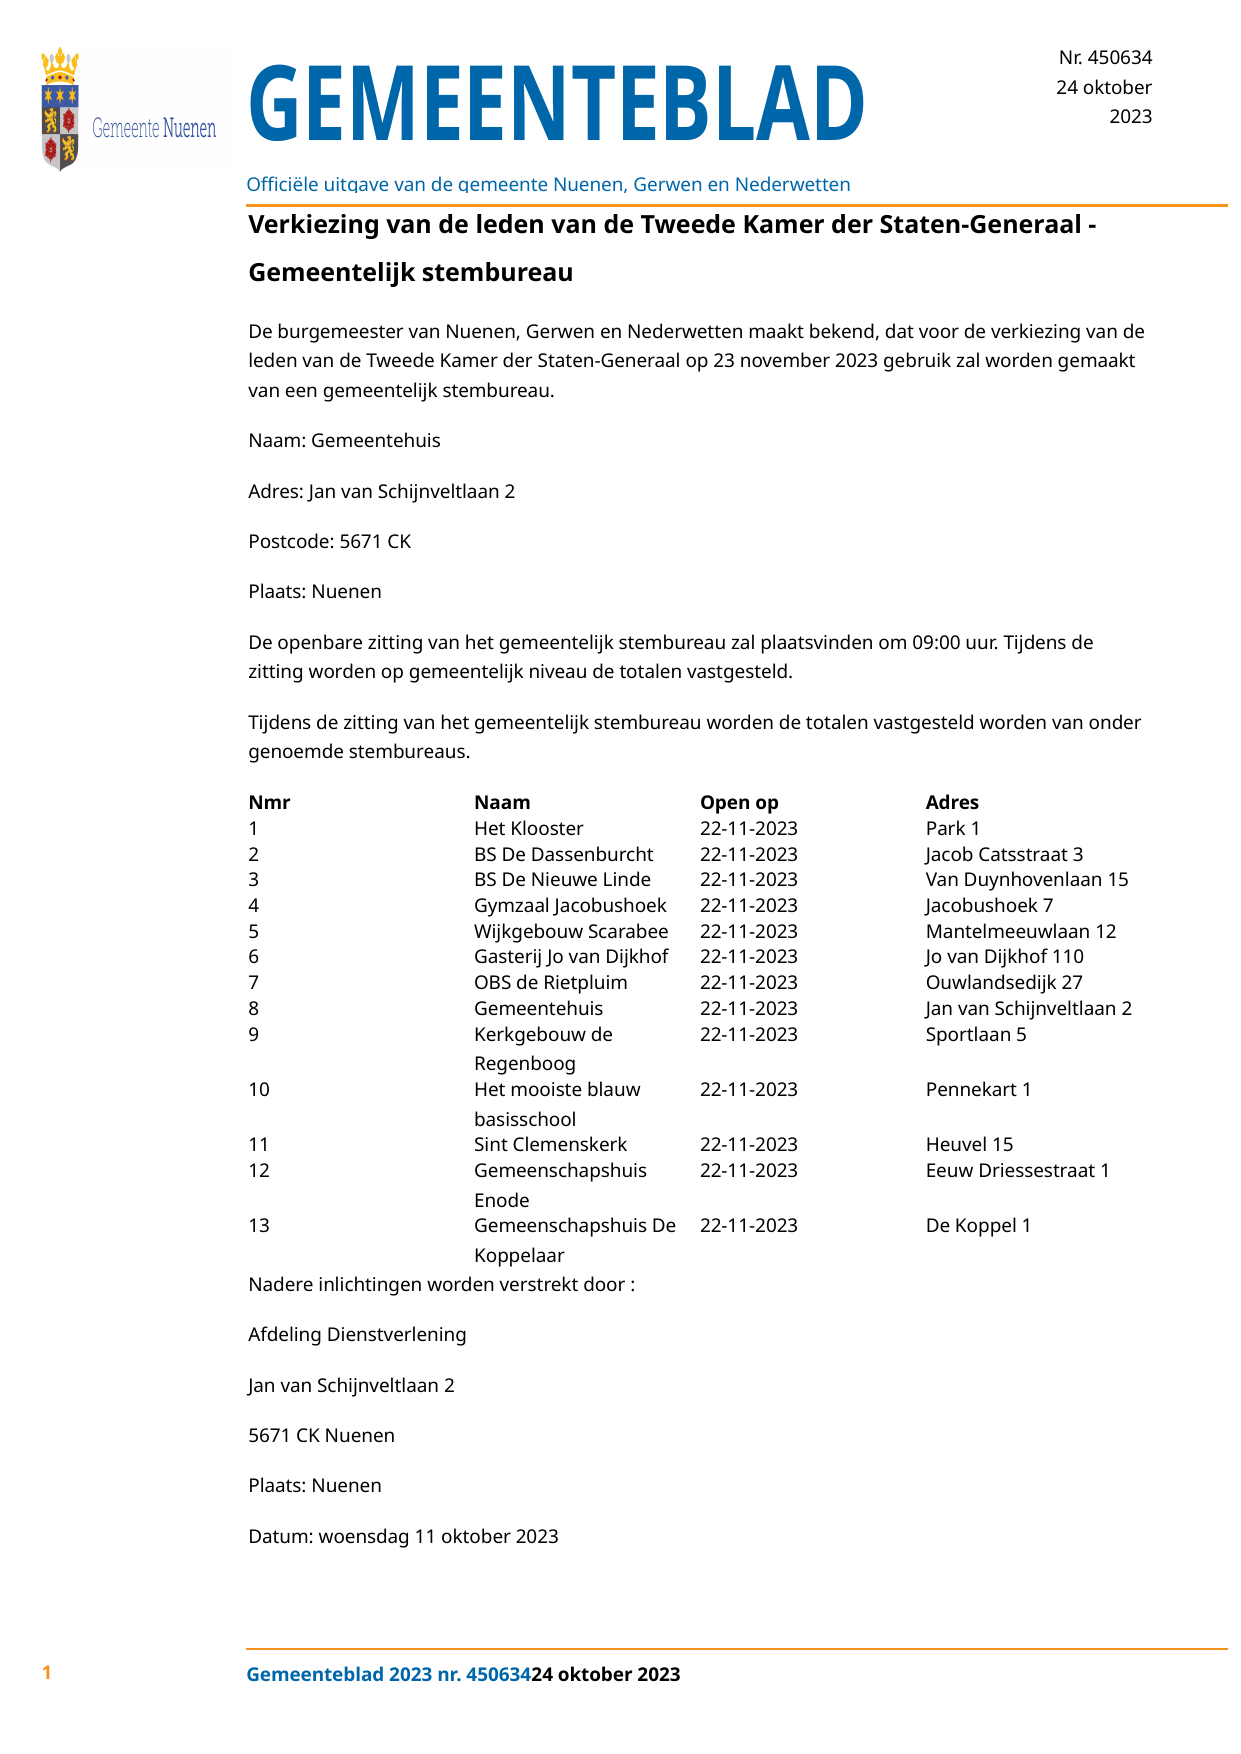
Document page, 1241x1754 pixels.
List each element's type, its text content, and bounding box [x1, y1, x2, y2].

table_cell Het mooiste blauw basisschool [474, 1076, 700, 1131]
table_cell Mantelmeeuwlaan 12 [926, 918, 1152, 944]
table_cell 5 [248, 918, 474, 944]
text Adres: Jan van Schijnveltlaan 2 [248, 478, 1152, 504]
text De burgemeester van Nuenen, Gerwen en Nederwetten maakt bekend, dat voor de verkiezing van de leden van de Tweede Kamer der Staten-Generaal op 23 november 2023 gebruik zal worden gemaakt van een gemeentelijk stembureau. [248, 318, 1152, 403]
table_cell BS De Dassenburcht [474, 841, 700, 866]
table_cell Park 1 [926, 815, 1152, 841]
table_cell Jacob Catsstraat 3 [926, 841, 1152, 866]
table_cell Gymzaal Jacobushoek [474, 892, 700, 918]
text Jan van Schijnveltlaan 2 [248, 1372, 1152, 1398]
table_cell 22-11-2023 [700, 815, 926, 841]
picture [41, 47, 231, 172]
text De openbare zitting van het gemeentelijk stembureau zal plaatsvinden om 09:00 uur. Tijdens de zitting worden op gemeentelijk niveau de totalen vastgesteld. [248, 629, 1152, 684]
text Tijdens de zitting van het gemeentelijk stembureau worden de totalen vastgesteld worden van onder genoemde stembureaus. [248, 709, 1152, 764]
table_cell 10 [248, 1076, 474, 1131]
table_cell Ouwlandsedijk 27 [926, 969, 1152, 995]
table_header Adres [926, 789, 1152, 815]
table_cell Eeuw Driessestraat 1 [926, 1157, 1152, 1212]
table_cell Wijkgebouw Scarabee [474, 918, 700, 944]
text Nadere inlichtingen worden verstrekt door : [248, 1271, 1152, 1297]
table_header Open op [700, 789, 926, 815]
text Afdeling Dienstverlening [248, 1321, 1152, 1347]
table_header Nmr [248, 789, 474, 815]
table_cell 22-11-2023 [700, 995, 926, 1021]
table_cell BS De Nieuwe Linde [474, 866, 700, 892]
table_cell Het Klooster [474, 815, 700, 841]
table_cell Van Duynhovenlaan 15 [926, 866, 1152, 892]
table_cell 3 [248, 866, 474, 892]
table_cell OBS de Rietpluim [474, 969, 700, 995]
table_cell 6 [248, 944, 474, 969]
table_cell 12 [248, 1157, 474, 1212]
table_cell Gemeenschapshuis Enode [474, 1157, 700, 1212]
text Plaats: Nuenen [248, 1473, 1152, 1498]
table_cell Sportlaan 5 [926, 1021, 1152, 1076]
table_cell Kerkgebouw de Regenboog [474, 1021, 700, 1076]
table_cell Gemeenschapshuis De Koppelaar [474, 1213, 700, 1268]
table_cell 13 [248, 1213, 474, 1268]
table_cell 22-11-2023 [700, 1076, 926, 1131]
text Plaats: Nuenen [248, 579, 1152, 604]
table_cell 22-11-2023 [700, 944, 926, 969]
table_cell 11 [248, 1131, 474, 1157]
table_cell 4 [248, 892, 474, 918]
table_cell 22-11-2023 [700, 1213, 926, 1268]
table_cell 22-11-2023 [700, 866, 926, 892]
text Datum: woensdag 11 oktober 2023 [248, 1523, 1152, 1549]
table_cell 1 [248, 815, 474, 841]
table_cell De Koppel 1 [926, 1213, 1152, 1268]
table_cell 22-11-2023 [700, 892, 926, 918]
table_cell 9 [248, 1021, 474, 1076]
table_cell Heuvel 15 [926, 1131, 1152, 1157]
table_cell 22-11-2023 [700, 1157, 926, 1212]
table_cell 2 [248, 841, 474, 866]
table_cell Pennekart 1 [926, 1076, 1152, 1131]
table_cell Gemeentehuis [474, 995, 700, 1021]
table_cell 7 [248, 969, 474, 995]
table_cell Gasterij Jo van Dijkhof [474, 944, 700, 969]
table_cell 22-11-2023 [700, 1131, 926, 1157]
text Postcode: 5671 CK [248, 528, 1152, 554]
text 5671 CK Nuenen [248, 1422, 1152, 1448]
table_cell 22-11-2023 [700, 918, 926, 944]
table_cell Sint Clemenskerk [474, 1131, 700, 1157]
table_header Naam [474, 789, 700, 815]
table_cell 22-11-2023 [700, 841, 926, 866]
table_cell 8 [248, 995, 474, 1021]
table_cell Jacobushoek 7 [926, 892, 1152, 918]
table_cell Jo van Dijkhof 110 [926, 944, 1152, 969]
text Naam: Gemeentehuis [248, 427, 1152, 453]
text Verkiezing van de leden van de Tweede Kamer der Staten-Generaal - Gemeentelijk stembureau [248, 207, 1152, 288]
table_cell 22-11-2023 [700, 1021, 926, 1076]
table_cell 22-11-2023 [700, 969, 926, 995]
table_cell Jan van Schijnveltlaan 2 [926, 995, 1152, 1021]
